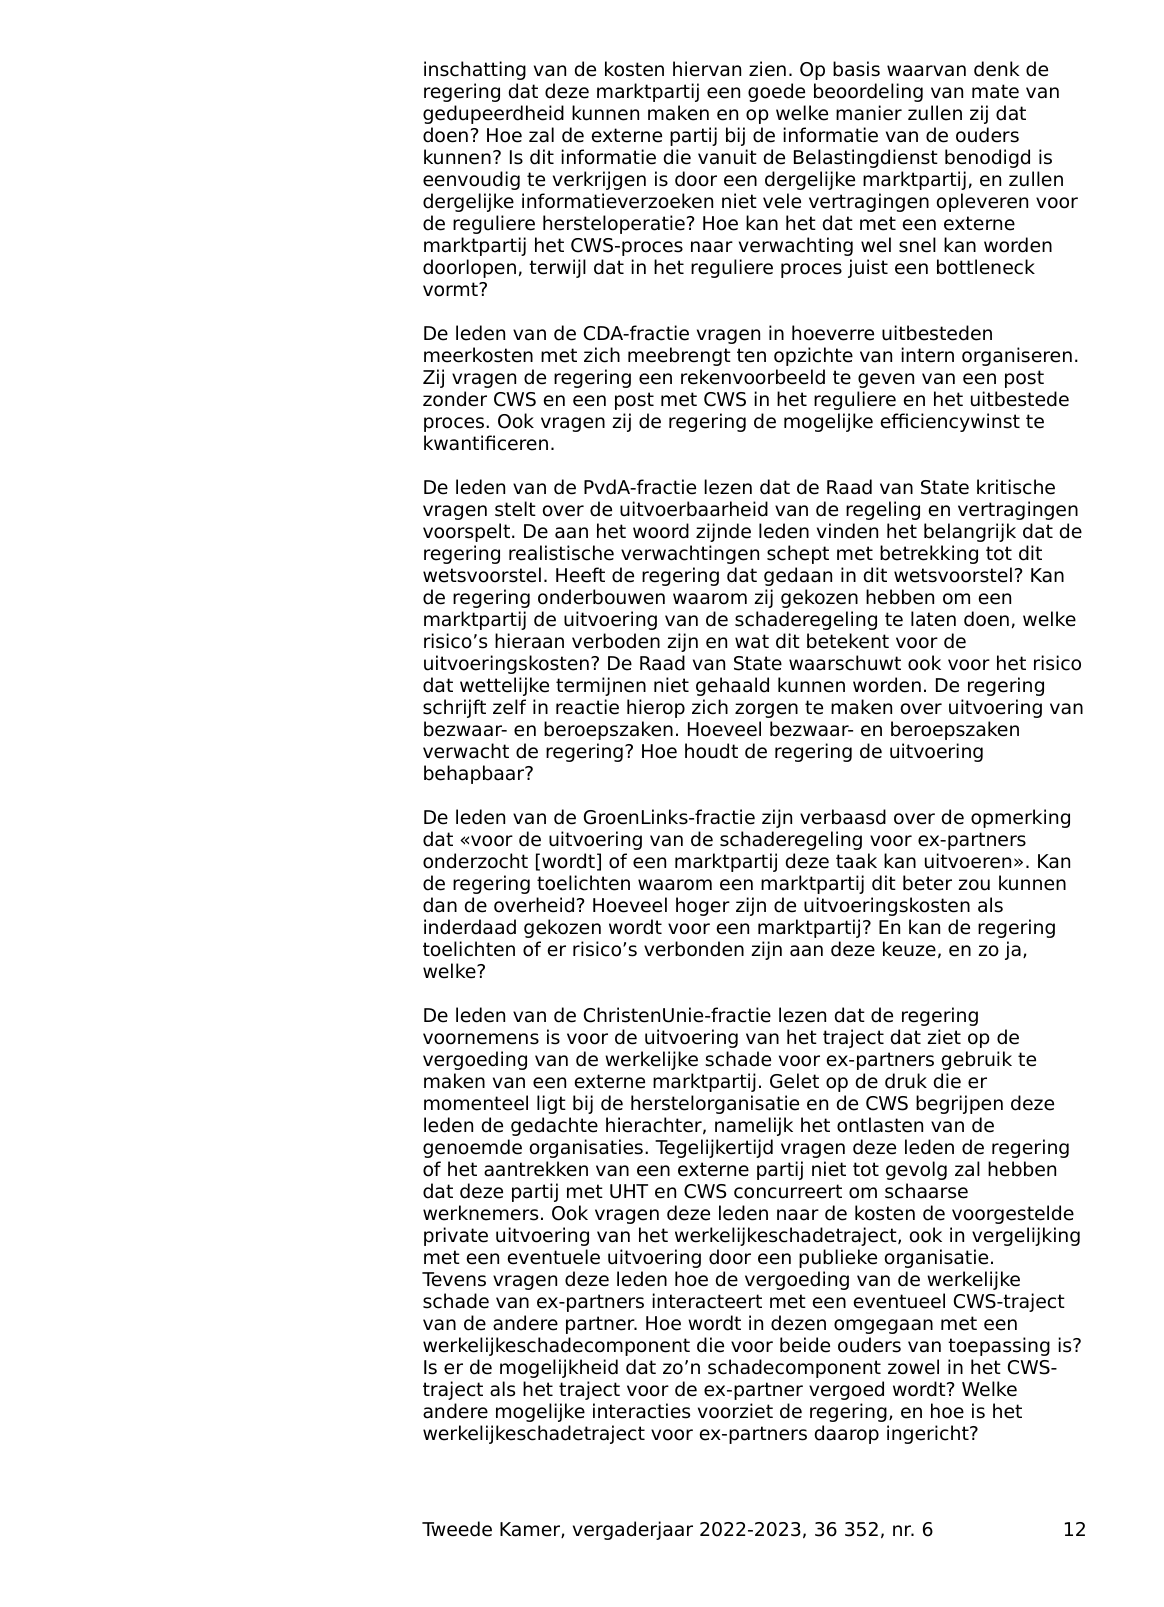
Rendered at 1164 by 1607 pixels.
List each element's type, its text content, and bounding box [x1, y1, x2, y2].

text De leden van de PvdA-fractie lezen dat de Raad van State kritische vragen stelt over de uitvoerbaarheid van de regeling en vertragingen voorspelt. De aan het woord zijnde leden vinden het belangrijk dat de regering realistische verwachtingen schept met betrekking tot dit wetsvoorstel. Heeft de regering dat gedaan in dit wetsvoorstel? Kan de regering onderbouwen waarom zij gekozen hebben om een marktpartij de uitvoering van de schaderegeling te laten doen, welke risico’s hieraan verboden zijn en wat dit betekent voor de uitvoeringskosten? De Raad van State waarschuwt ook voor het risico dat wettelijke termijnen niet gehaald kunnen worden. De regering schrijft zelf in reactie hierop zich zorgen te maken over uitvoering van bezwaar- en beroepszaken. Hoeveel bezwaar- en beroepszaken verwacht de regering? Hoe houdt de regering de uitvoering behapbaar? [422, 477, 1087, 785]
text De leden van de CDA-fractie vragen in hoeverre uitbesteden meerkosten met zich meebrengt ten opzichte van intern organiseren. Zij vragen de regering een rekenvoorbeeld te geven van een post zonder CWS en een post met CWS in het reguliere en het uitbestede proces. Ook vragen zij de regering de mogelijke efficiencywinst te kwantificeren. [422, 323, 1087, 455]
text De leden van de GroenLinks-fractie zijn verbaasd over de opmerking dat «voor de uitvoering van de schaderegeling voor ex-partners onderzocht [wordt] of een marktpartij deze taak kan uitvoeren». Kan de regering toelichten waarom een marktpartij dit beter zou kunnen dan de overheid? Hoeveel hoger zijn de uitvoeringskosten als inderdaad gekozen wordt voor een marktpartij? En kan de regering toelichten of er risico’s verbonden zijn aan deze keuze, en zo ja, welke? [422, 807, 1087, 983]
text De leden van de ChristenUnie-fractie lezen dat de regering voornemens is voor de uitvoering van het traject dat ziet op de vergoeding van de werkelijke schade voor ex-partners gebruik te maken van een externe marktpartij. Gelet op de druk die er momenteel ligt bij de herstelorganisatie en de CWS begrijpen deze leden de gedachte hierachter, namelijk het ontlasten van de genoemde organisaties. Tegelijkertijd vragen deze leden de regering of het aantrekken van een externe partij niet tot gevolg zal hebben dat deze partij met UHT en CWS concurreert om schaarse werknemers. Ook vragen deze leden naar de kosten de voorgestelde private uitvoering van het werkelijkeschadetraject, ook in vergelijking met een eventuele uitvoering door een publieke organisatie. [422, 1005, 1087, 1269]
text Tevens vragen deze leden hoe de vergoeding van de werkelijke schade van ex-partners interacteert met een eventueel CWS-traject van de andere partner. Hoe wordt in dezen omgegaan met een werkelijkeschadecomponent die voor beide ouders van toepassing is? Is er de mogelijkheid dat zo’n schadecomponent zowel in het CWS-traject als het traject voor de ex-partner vergoed wordt? Welke andere mogelijke interacties voorziet de regering, en hoe is het werkelijkeschadetraject voor ex-partners daarop ingericht? [422, 1269, 1087, 1444]
text inschatting van de kosten hiervan zien. Op basis waarvan denk de regering dat deze marktpartij een goede beoordeling van mate van gedupeerdheid kunnen maken en op welke manier zullen zij dat doen? Hoe zal de externe partij bij de informatie van de ouders kunnen? Is dit informatie die vanuit de Belastingdienst benodigd is eenvoudig te verkrijgen is door een dergelijke marktpartij, en zullen dergelijke informatieverzoeken niet vele vertragingen opleveren voor de reguliere hersteloperatie? Hoe kan het dat met een externe marktpartij het CWS-proces naar verwachting wel snel kan worden doorlopen, terwijl dat in het reguliere proces juist een bottleneck vormt? [422, 59, 1087, 301]
